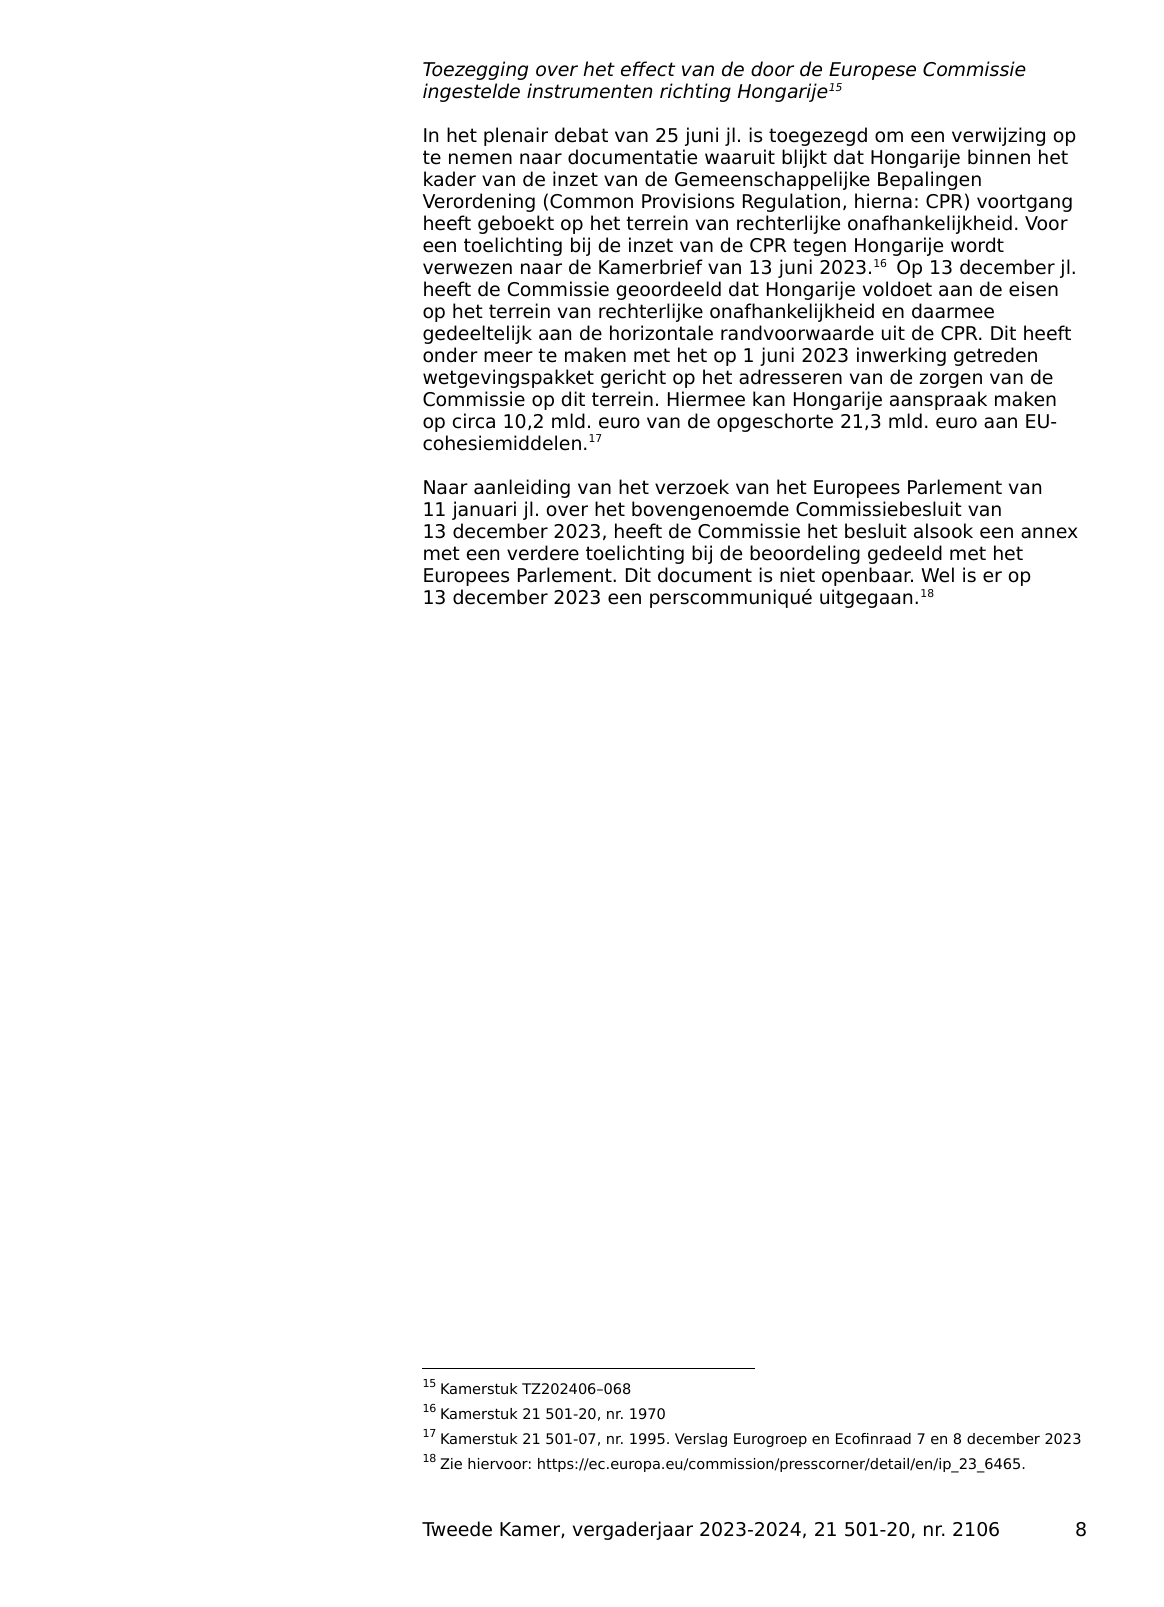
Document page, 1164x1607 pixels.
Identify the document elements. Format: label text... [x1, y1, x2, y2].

text In het plenair debat van 25 juni jl. is toegezegd om een verwijzing op te nemen naar documentatie waaruit blijkt dat Hongarije binnen het kader van de inzet van de Gemeenschappelijke Bepalingen Verordening (Common Provisions Regulation, hierna: CPR) voortgang heeft geboekt op het terrein van rechterlijke onafhankelijkheid. Voor een toelichting bij de inzet van de CPR tegen Hongarije wordt verwezen naar de Kamerbrief van 13 juni 2023. Op 13 december jl. heeft de Commissie geoordeeld dat Hongarije voldoet aan de eisen op het terrein van rechterlijke onafhankelijkheid en daarmee gedeeltelijk aan de horizontale randvoorwaarde uit de CPR. Dit heeft onder meer te maken met het op 1 juni 2023 inwerking getreden wetgevingspakket gericht op het adresseren van de zorgen van de Commissie op dit terrein. Hiermee kan Hongarije aanspraak maken op circa 10,2 mld. euro van de opgeschorte 21,3 mld. euro aan EU-cohesiemiddelen. [422, 125, 1087, 455]
text Zie hiervoor: https://ec.europa.eu/commission/presscorner/detail/en/ip_23_6465. [422, 1452, 1087, 1474]
text Kamerstuk TZ202406–068 [422, 1377, 1087, 1399]
text Kamerstuk 21 501-07, nr. 1995. Verslag Eurogroep en Ecofinraad 7 en 8 december 2023 [422, 1427, 1087, 1449]
text Naar aanleiding van het verzoek van het Europees Parlement van 11 januari jl. over het bovengenoemde Commissiebesluit van 13 december 2023, heeft de Commissie het besluit alsook een annex met een verdere toelichting bij de beoordeling gedeeld met het Europees Parlement. Dit document is niet openbaar. Wel is er op 13 december 2023 een perscommuniqué uitgegaan. [422, 477, 1087, 609]
text Kamerstuk 21 501-20, nr. 1970 [422, 1402, 1087, 1424]
subtitle Toezegging over het effect van de door de Europese Commissie ingestelde instrumenten richting Hongarije [422, 59, 1087, 103]
